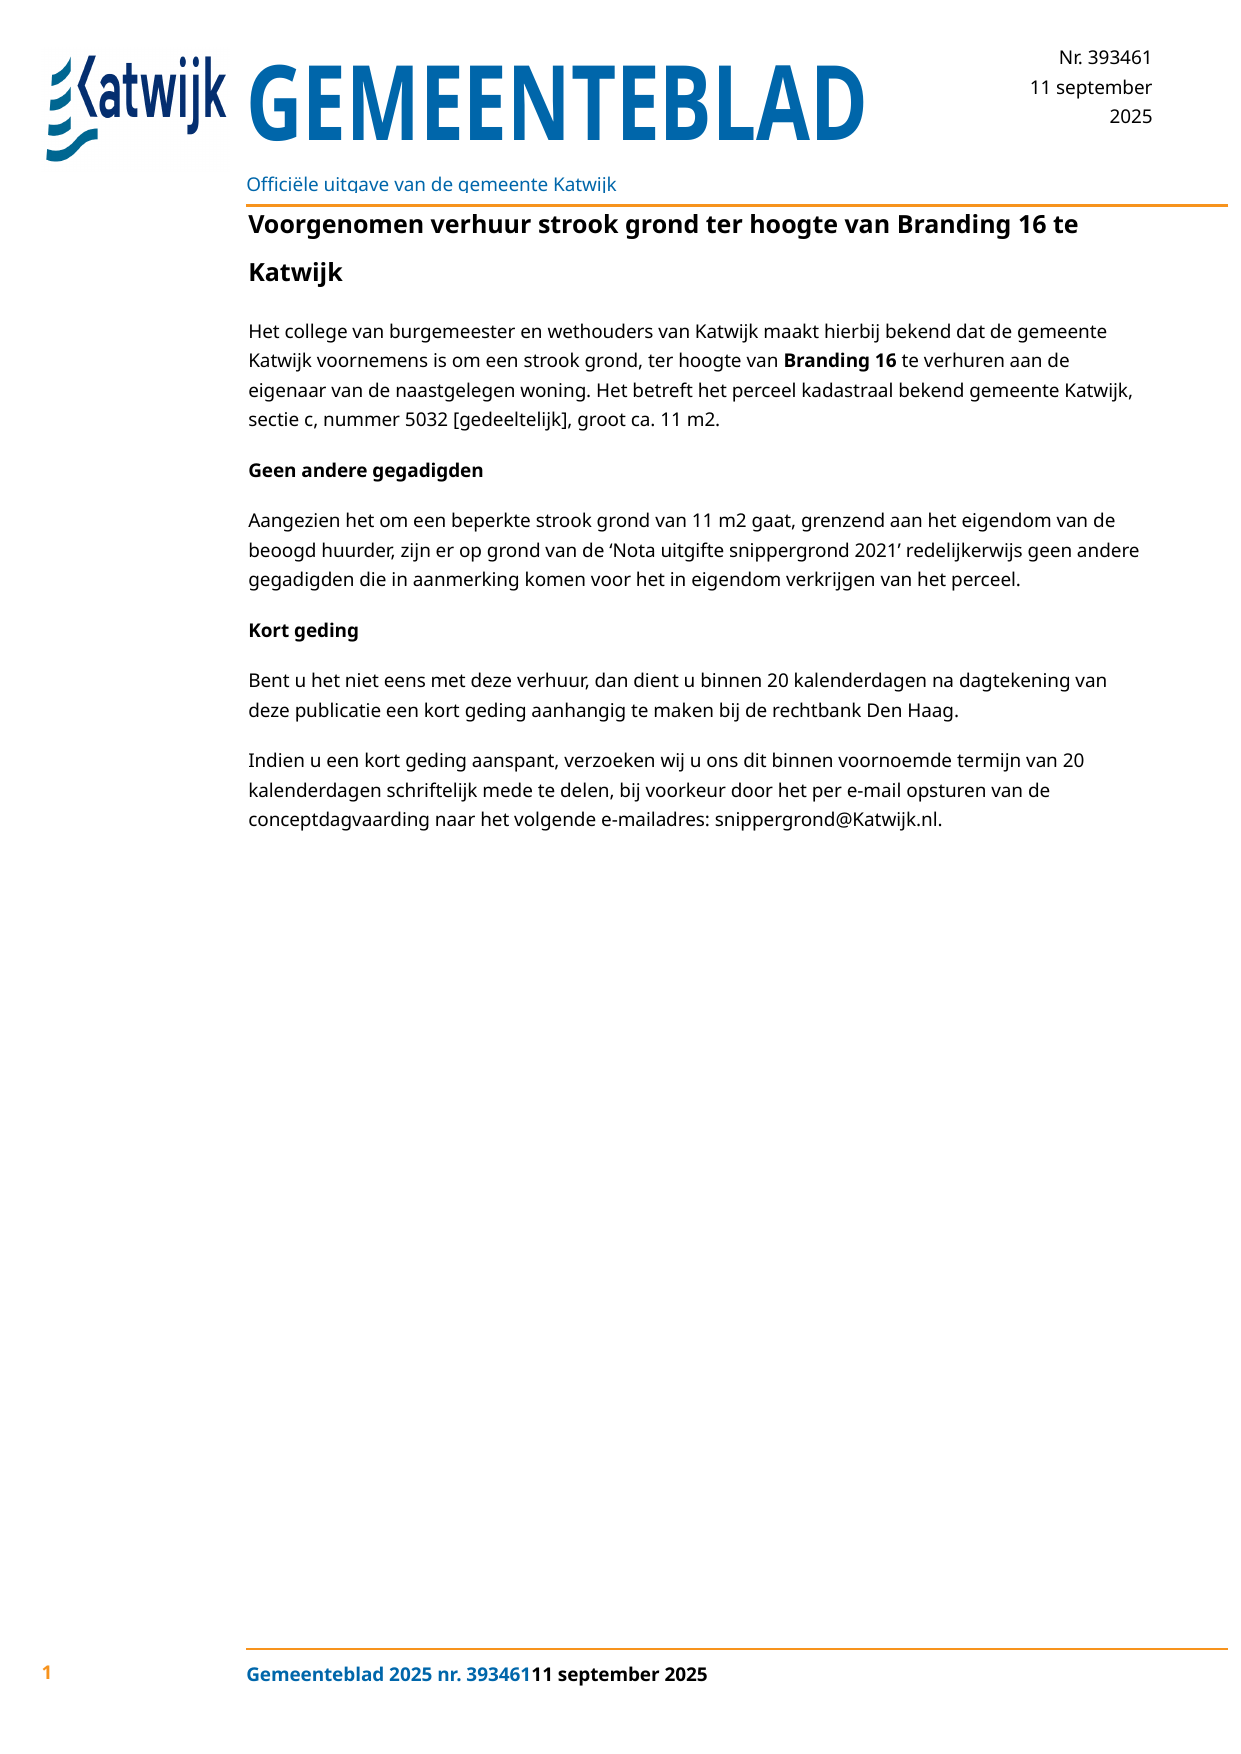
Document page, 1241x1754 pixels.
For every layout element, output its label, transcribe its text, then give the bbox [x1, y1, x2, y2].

text Voorgenomen verhuur strook grond ter hoogte van Branding 16 te Katwijk [248, 207, 1152, 288]
text Het college van burgemeester en wethouders van Katwijk maakt hierbij bekend dat de gemeente Katwijk voornemens is om een strook grond, ter hoogte van Branding 16 te verhuren aan de eigenaar van de naastgelegen woning. Het betreft het perceel kadastraal bekend gemeente Katwijk, sectie c, nummer 5032 [gedeeltelijk], groot ca. 11 m2. [248, 318, 1152, 432]
text Geen andere gegadigden [248, 457, 1152, 483]
text Bent u het niet eens met deze verhuur, dan dient u binnen 20 kalenderdagen na dagtekening van deze publicatie een kort geding aanhangig te maken bij de rechtbank Den Haag. [248, 667, 1152, 723]
text Aangezien het om een beperkte strook grond van 11 m2 gaat, grenzend aan het eigendom van de beoogd huurder, zijn er op grond van de ‘Nota uitgifte snippergrond 2021’ redelijkerwijs geen andere gegadigden die in aanmerking komen voor het in eigendom verkrijgen van het perceel. [248, 507, 1152, 592]
text Kort geding [248, 617, 1152, 643]
text Indien u een kort geding aanspant, verzoeken wij u ons dit binnen voornoemde termijn van 20 kalenderdagen schriftelijk mede te delen, bij voorkeur door het per e-mail opsturen van de conceptdagvaarding naar het volgende e-mailadres: snippergrond@Katwijk.nl. [248, 747, 1152, 832]
picture [41, 47, 231, 172]
